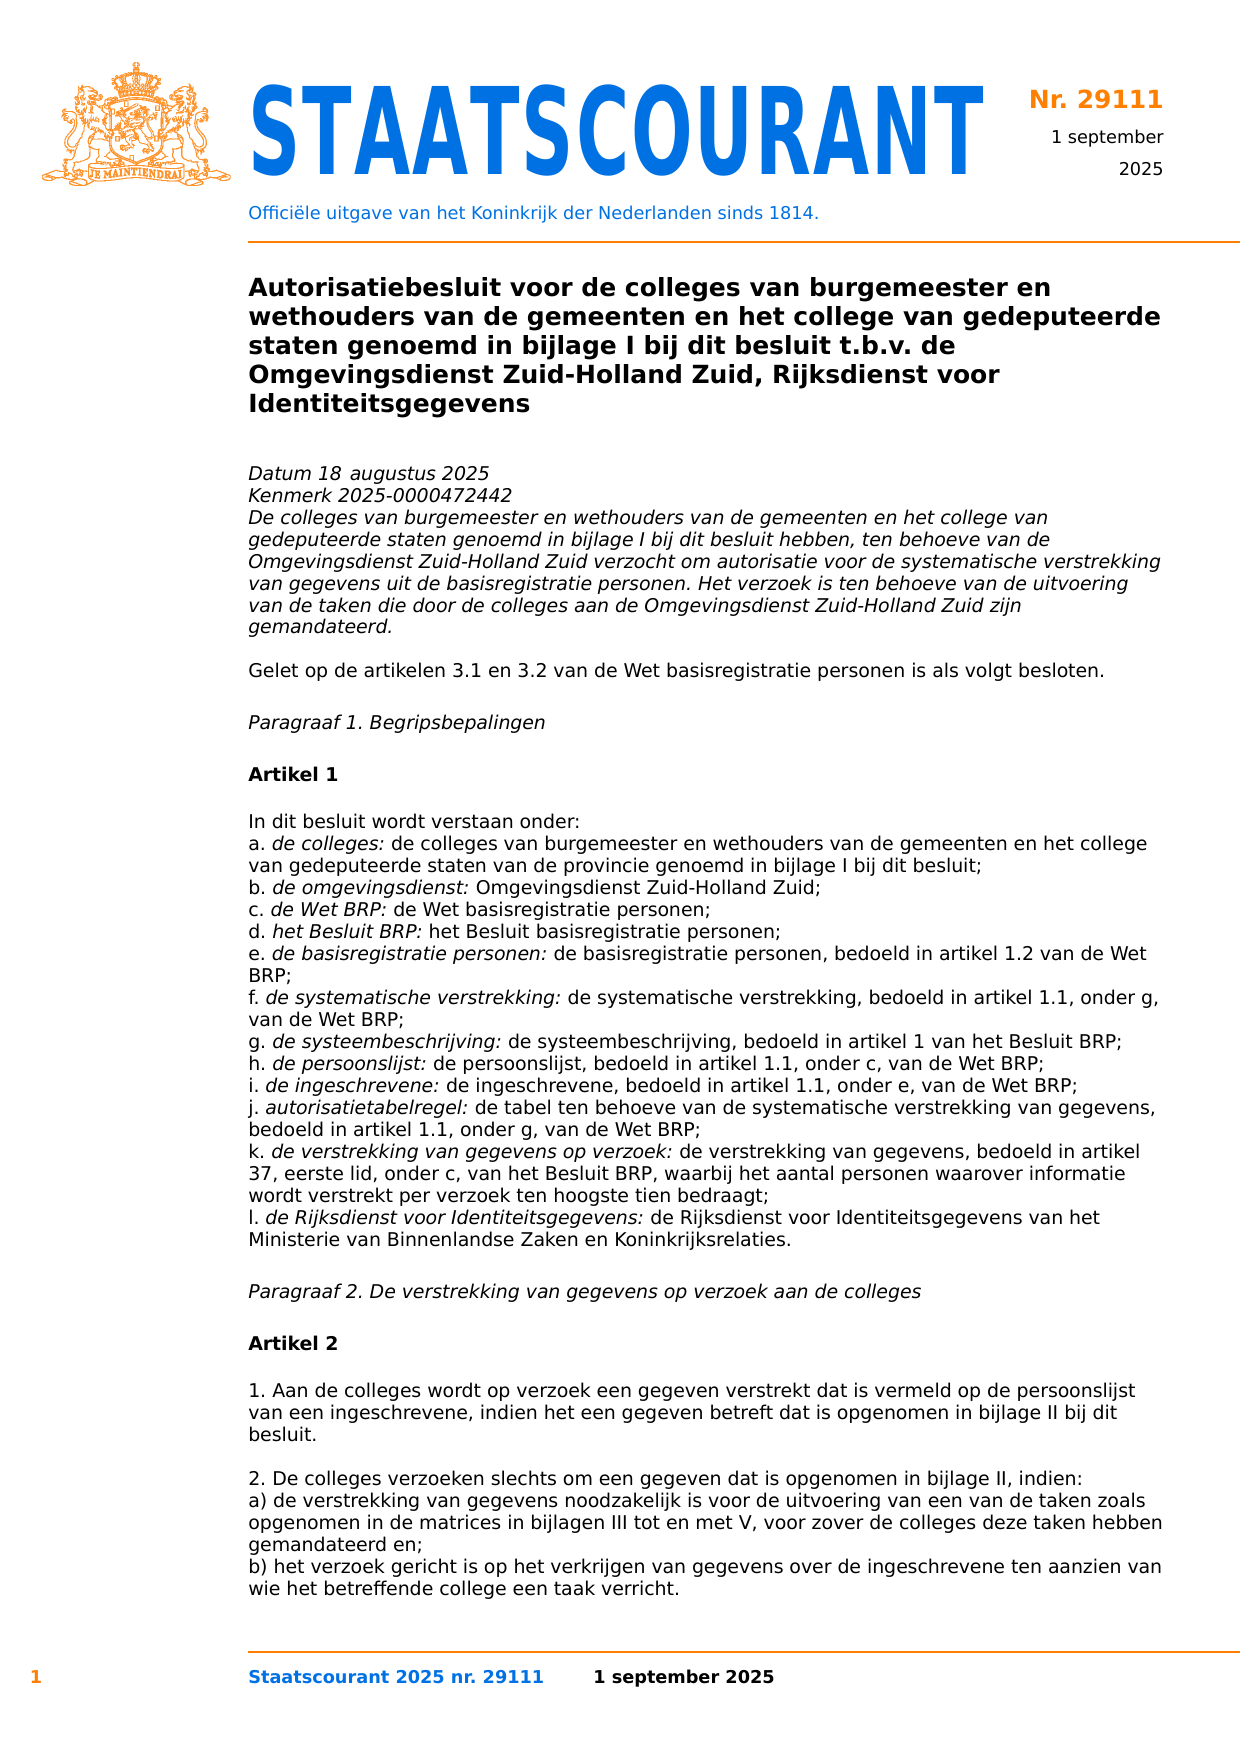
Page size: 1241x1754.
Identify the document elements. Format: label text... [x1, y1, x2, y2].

table_cell 2025 [998, 153, 1240, 203]
text l. de Rijksdienst voor Identiteitsgegevens: de Rijksdienst voor Identiteitsgegevens van het Ministerie van Binnenlandse Zaken en Koninkrijksrelaties. [248, 1207, 1163, 1251]
subtitle Paragraaf 2. De verstrekking van gegevens op verzoek aan de colleges [248, 1281, 1163, 1303]
text 2. De colleges verzoeken slechts om een gegeven dat is opgenomen in bijlage II, indien: [248, 1468, 1163, 1489]
table_cell Officiële uitgave van het Koninkrijk der Nederlanden sinds 1814. [248, 203, 1240, 241]
table_header STAATSCOURANT [248, 62, 998, 203]
text b) het verzoek gericht is op het verkrijgen van gegevens over de ingeschrevene ten aanzien van wie het betreffende college een taak verricht. [248, 1556, 1163, 1599]
text h. de persoonslijst: de persoonslijst, bedoeld in artikel 1.1, onder c, van de Wet BRP; [248, 1053, 1163, 1075]
table_cell 1 september [998, 121, 1240, 153]
subtitle Artikel 2 [248, 1333, 1163, 1355]
text 1. Aan de colleges wordt op verzoek een gegeven verstrekt dat is vermeld op de persoonslijst van een ingeschrevene, indien het een gegeven betreft dat is opgenomen in bijlage II bij dit besluit. [248, 1380, 1163, 1446]
text g. de systeembeschrijving: de systeembeschrijving, bedoeld in artikel 1 van het Besluit BRP; [248, 1031, 1163, 1053]
text f. de systematische verstrekking: de systematische verstrekking, bedoeld in artikel 1.1, onder g, van de Wet BRP; [248, 987, 1163, 1031]
text e. de basisregistratie personen: de basisregistratie personen, bedoeld in artikel 1.2 van de Wet BRP; [248, 943, 1163, 987]
text b. de omgevingsdienst: Omgevingsdienst Zuid-Holland Zuid; [248, 877, 1163, 899]
table_header Nr. 29111 [998, 62, 1240, 121]
text i. de ingeschrevene: de ingeschrevene, bedoeld in artikel 1.1, onder e, van de Wet BRP; [248, 1075, 1163, 1097]
text a. de colleges: de colleges van burgemeester en wethouders van de gemeenten en het college van gedeputeerde staten van de provincie genoemd in bijlage I bij dit besluit; [248, 833, 1163, 877]
subtitle Artikel 1 [248, 764, 1163, 786]
text Gelet op de artikelen 3.1 en 3.2 van de Wet basisregistratie personen is als volgt besloten. [248, 660, 1163, 682]
subtitle Paragraaf 1. Begripsbepalingen [248, 712, 1163, 734]
text k. de verstrekking van gegevens op verzoek: de verstrekking van gegevens, bedoeld in artikel 37, eerste lid, onder c, van het Besluit BRP, waarbij het aantal personen waarover informatie wordt verstrekt per verzoek ten hoogste tien bedraagt; [248, 1141, 1163, 1207]
table_header [25, 62, 248, 241]
text c. de Wet BRP: de Wet basisregistratie personen; [248, 899, 1163, 921]
subtitle Autorisatiebesluit voor de colleges van burgemeester en wethouders van de gemeenten en het college van gedeputeerde staten genoemd in bijlage I bij dit besluit t.b.v. de Omgevingsdienst Zuid-Holland Zuid, Rijksdienst voor Identiteitsgegevens [248, 273, 1163, 419]
text De colleges van burgemeester en wethouders van de gemeenten en het college van gedeputeerde staten genoemd in bijlage I bij dit besluit hebben, ten behoeve van de Omgevingsdienst Zuid-Holland Zuid verzocht om autorisatie voor de systematische verstrekking van gegevens uit de basisregistratie personen. Het verzoek is ten behoeve van de uitvoering van de taken die door de colleges aan de Omgevingsdienst Zuid-Holland Zuid zijn gemandateerd. [248, 507, 1163, 638]
text Datum 18 augustus 2025 [248, 463, 1163, 484]
text a) de verstrekking van gegevens noodzakelijk is voor de uitvoering van een van de taken zoals opgenomen in de matrices in bijlagen III tot en met V, voor zover de colleges deze taken hebben gemandateerd en; [248, 1489, 1163, 1556]
text Kenmerk 2025-0000472442 [248, 484, 1163, 507]
text d. het Besluit BRP: het Besluit basisregistratie personen; [248, 921, 1163, 943]
text j. autorisatietabelregel: de tabel ten behoeve van de systematische verstrekking van gegevens, bedoeld in artikel 1.1, onder g, van de Wet BRP; [248, 1097, 1163, 1141]
text In dit besluit wordt verstaan onder: [248, 811, 1163, 833]
picture [41, 62, 231, 186]
